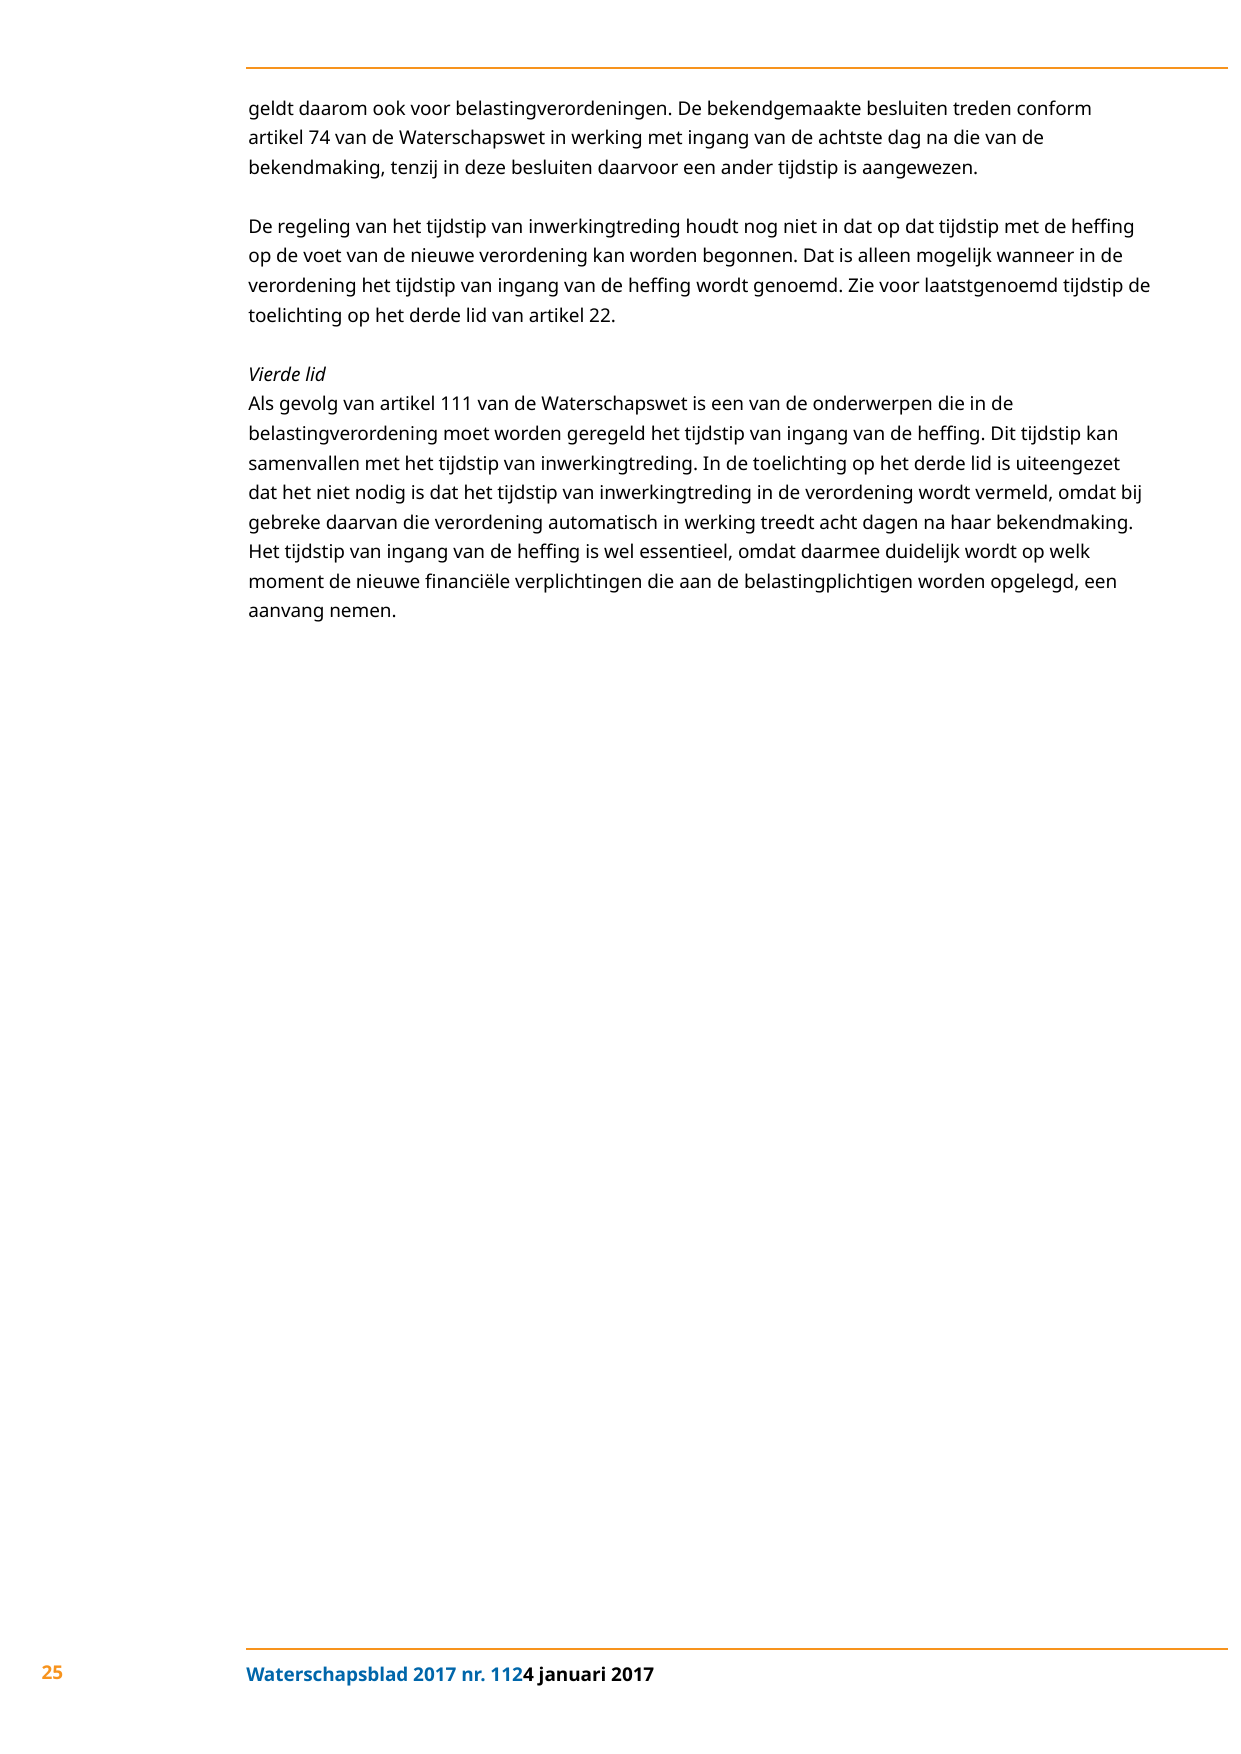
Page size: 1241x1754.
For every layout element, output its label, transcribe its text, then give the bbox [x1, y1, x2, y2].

text Vierde lid [248, 361, 1152, 387]
text Het tijdstip van ingang van de heffing is wel essentieel, omdat daarmee duidelijk wordt op welk moment de nieuwe financiële verplichtingen die aan de belastingplichtigen worden opgelegd, een aanvang nemen. [248, 538, 1152, 623]
text geldt daarom ook voor belastingverordeningen. De bekendgemaakte besluiten treden conform artikel 74 van de Waterschapswet in werking met ingang van de achtste dag na die van de bekendmaking, tenzij in deze besluiten daarvoor een ander tijdstip is aangewezen. [248, 95, 1152, 180]
text Als gevolg van artikel 111 van de Waterschapswet is een van de onderwerpen die in de belastingverordening moet worden geregeld het tijdstip van ingang van de heffing. Dit tijdstip kan samenvallen met het tijdstip van inwerkingtreding. In de toelichting op het derde lid is uiteengezet dat het niet nodig is dat het tijdstip van inwerkingtreding in de verordening wordt vermeld, omdat bij gebreke daarvan die verordening automatisch in werking treedt acht dagen na haar bekendmaking. [248, 391, 1152, 535]
picture [41, 47, 231, 172]
text De regeling van het tijdstip van inwerkingtreding houdt nog niet in dat op dat tijdstip met de heffing op de voet van de nieuwe verordening kan worden begonnen. Dat is alleen mogelijk wanneer in de verordening het tijdstip van ingang van de heffing wordt genoemd. Zie voor laatstgenoemd tijdstip de toelichting op het derde lid van artikel 22. [248, 213, 1152, 328]
